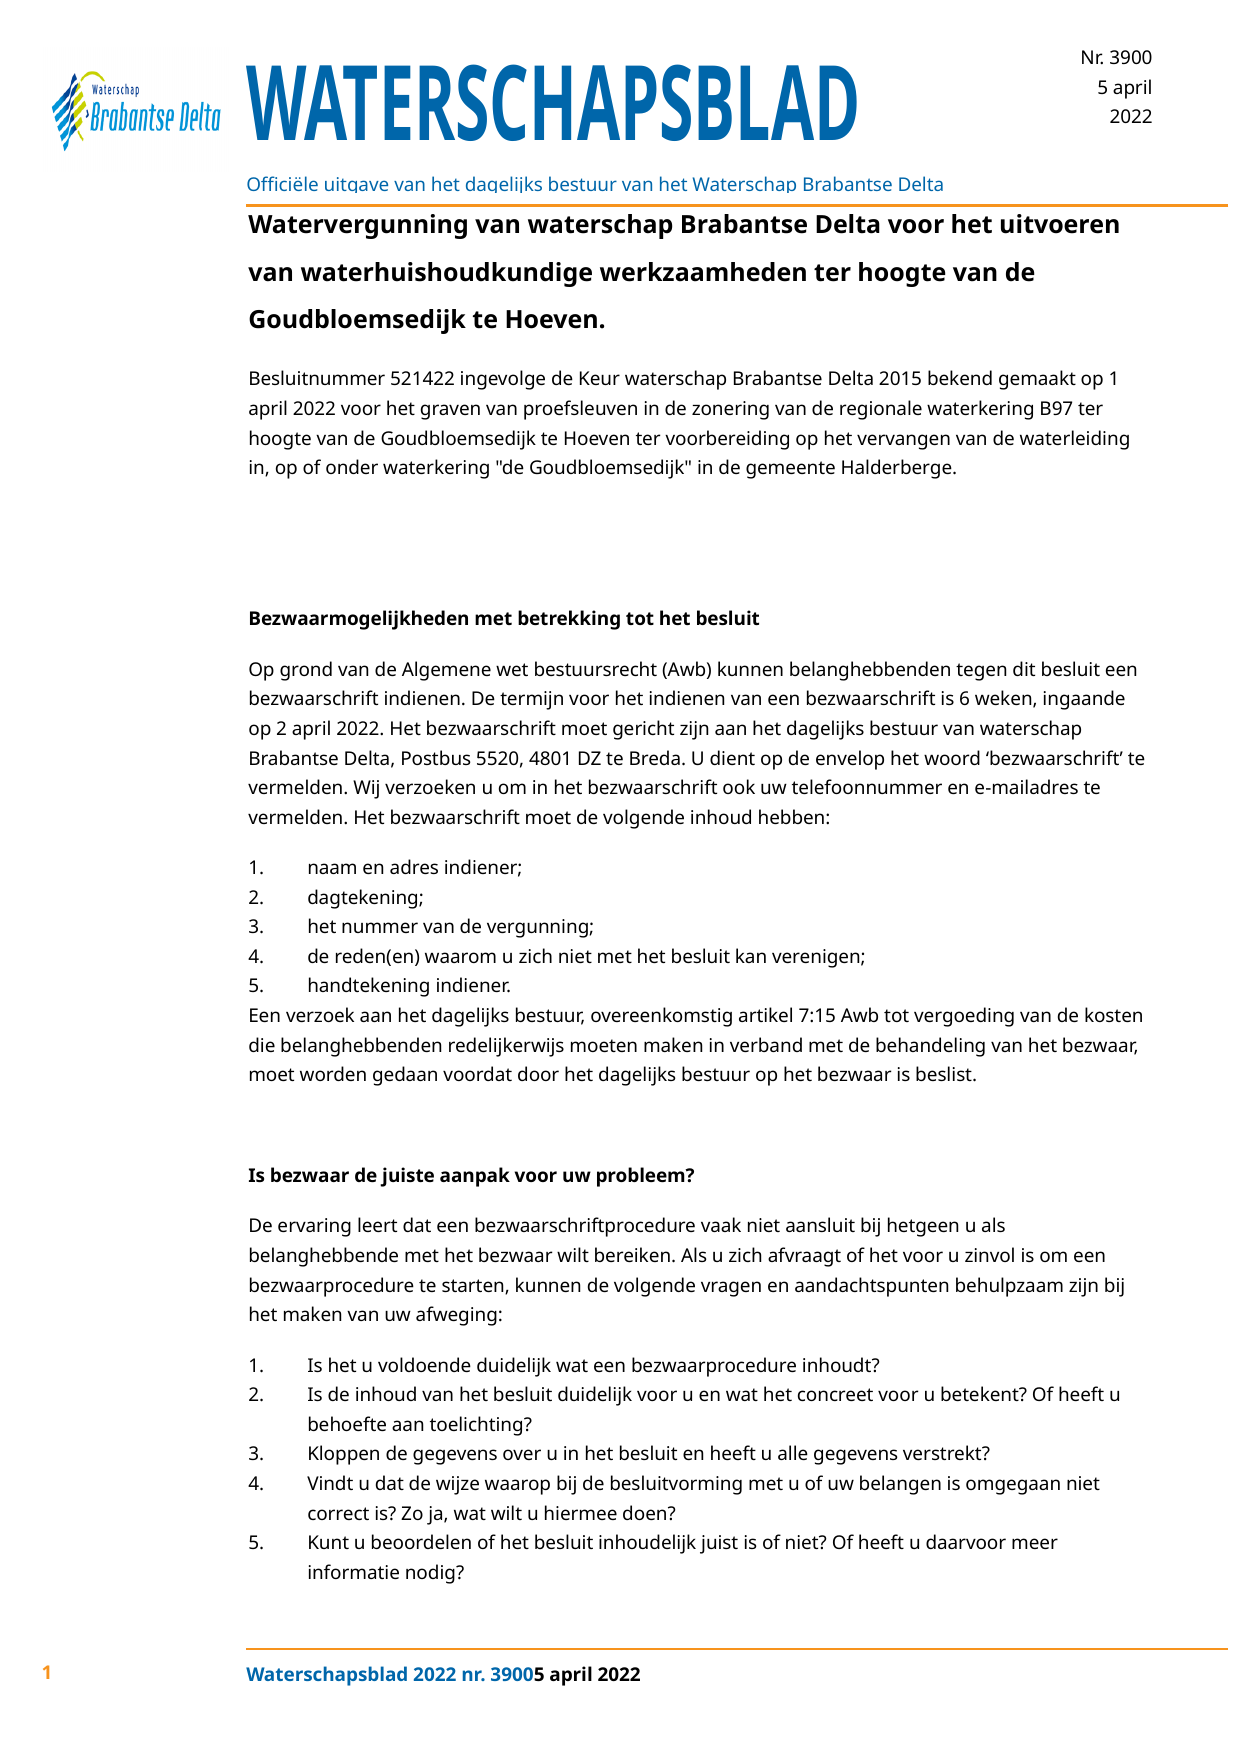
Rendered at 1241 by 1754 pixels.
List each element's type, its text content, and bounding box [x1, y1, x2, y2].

list het nummer van de vergunning; [248, 913, 1152, 939]
list Is de inhoud van het besluit duidelijk voor u en wat het concreet voor u betekent? Of heeft u behoefte aan toelichting? [248, 1381, 1152, 1437]
list Vindt u dat de wijze waarop bij de besluitvorming met u of uw belangen is omgegaan niet correct is? Zo ja, wat wilt u hiermee doen? [248, 1470, 1152, 1525]
text Op grond van de Algemene wet bestuursrecht (Awb) kunnen belanghebbenden tegen dit besluit een bezwaarschrift indienen. De termijn voor het indienen van een bezwaarschrift is 6 weken, ingaande op 2 april 2022. Het bezwaarschrift moet gericht zijn aan het dagelijks bestuur van waterschap Brabantse Delta, Postbus 5520, 4801 DZ te Breda. U dient op de envelop het woord ‘bezwaarschrift’ te vermelden. Wij verzoeken u om in het bezwaarschrift ook uw telefoonnummer en e‑mailadres te vermelden. Het bezwaarschrift moet de volgende inhoud hebben: [248, 656, 1152, 829]
text Is bezwaar de juiste aanpak voor uw probleem? [248, 1162, 1152, 1188]
text De ervaring leert dat een bezwaarschriftprocedure vaak niet aansluit bij hetgeen u als belanghebbende met het bezwaar wilt bereiken. Als u zich afvraagt of het voor u zinvol is om een bezwaarprocedure te starten, kunnen de volgende vragen en aandachtspunten behulpzaam zijn bij het maken van uw afweging: [248, 1213, 1152, 1327]
list Is het u voldoende duidelijk wat een bezwaarprocedure inhoudt? [248, 1352, 1152, 1377]
text Watervergunning van waterschap Brabantse Delta voor het uitvoeren van waterhuishoudkundige werkzaamheden ter hoogte van de Goudbloemsedijk te Hoeven. [248, 207, 1152, 336]
text Bezwaarmogelijkheden met betrekking tot het besluit [248, 606, 1152, 631]
picture [41, 47, 231, 172]
list de reden(en) waarom u zich niet met het besluit kan verenigen; [248, 943, 1152, 969]
list Kloppen de gegevens over u in het besluit en heeft u alle gegevens verstrekt? [248, 1441, 1152, 1466]
list handtekening indiener. [248, 973, 1152, 998]
list Kunt u beoordelen of het besluit inhoudelijk juist is of niet? Of heeft u daarvoor meer informatie nodig? [248, 1529, 1152, 1584]
list naam en adres indiener; [248, 854, 1152, 880]
text Een verzoek aan het dagelijks bestuur, overeenkomstig artikel 7:15 Awb tot vergoeding van de kosten die belanghebbenden redelijkerwijs moeten maken in verband met de behandeling van het bezwaar, moet worden gedaan voordat door het dagelijks bestuur op het bezwaar is beslist. [248, 1002, 1152, 1087]
list dagtekening; [248, 884, 1152, 909]
text Besluitnummer 521422 ingevolge de Keur waterschap Brabantse Delta 2015 bekend gemaakt op 1 april 2022 voor het graven van proefsleuven in de zonering van de regionale waterkering B97 ter hoogte van de Goudbloemsedijk te Hoeven ter voorbereiding op het vervangen van de waterleiding in, op of onder waterkering "de Goudbloemsedijk" in de gemeente Halderberge. [248, 366, 1152, 480]
